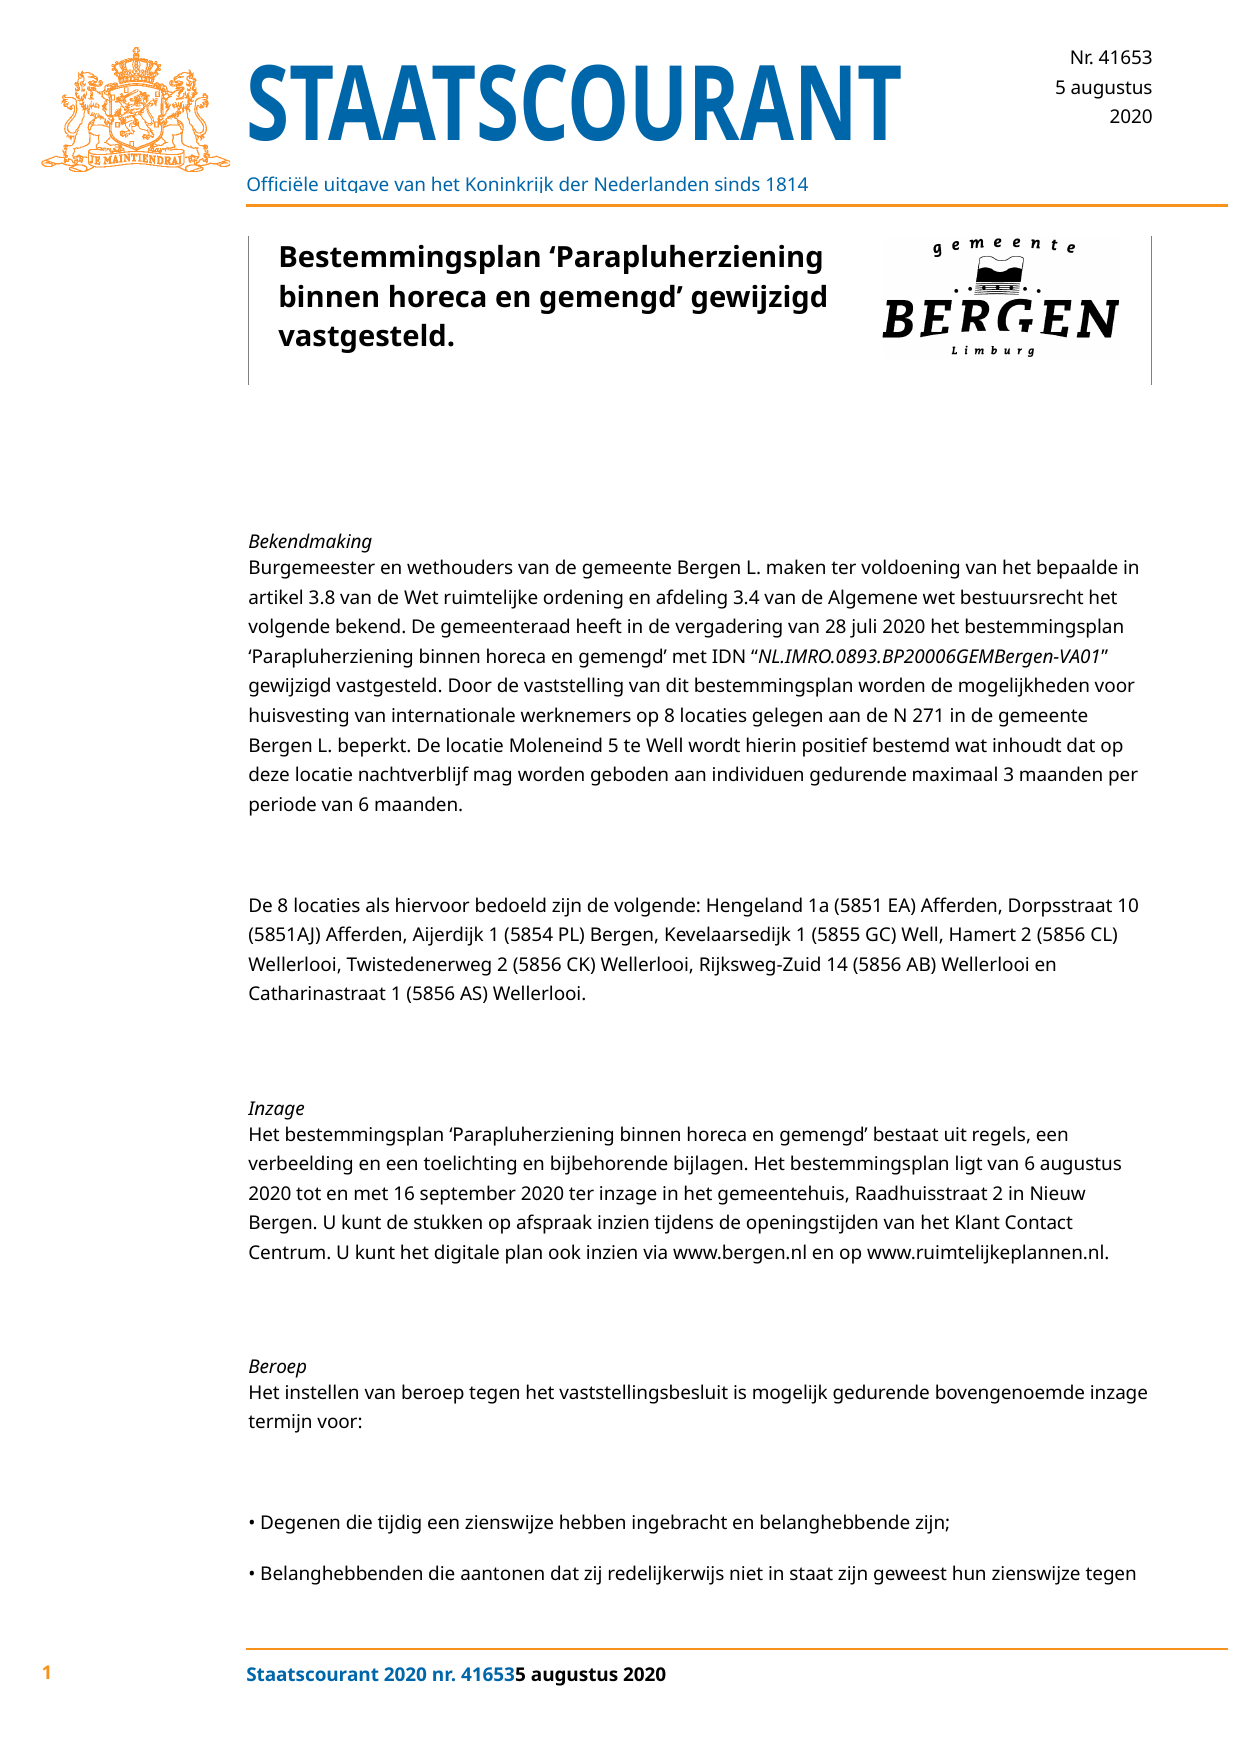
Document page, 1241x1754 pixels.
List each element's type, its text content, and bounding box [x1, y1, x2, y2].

text • Degenen die tijdig een zienswijze hebben ingebracht en belanghebbende zijn; [248, 1509, 1152, 1535]
text Het instellen van beroep tegen het vaststellingsbesluit is mogelijk gedurende bovengenoemde inzage termijn voor: [248, 1379, 1152, 1434]
table_header Bestemmingsplan ‘Parapluherziening binnen horeca en gemengd’ gewijzigd vastgesteld. [249, 236, 850, 385]
text Inzage [248, 1095, 1152, 1121]
text De 8 locaties als hiervoor bedoeld zijn de volgende: Hengeland 1a (5851 EA) Afferden, Dorpsstraat 10 (5851AJ) Afferden, Aijerdijk 1 (5854 PL) Bergen, Kevelaarsedijk 1 (5855 GC) Well, Hamert 2 (5856 CL) Wellerlooi, Twistedenerweg 2 (5856 CK) Wellerlooi, Rijksweg-Zuid 14 (5856 AB) Wellerlooi en Catharinastraat 1 (5856 AS) Wellerlooi. [248, 892, 1152, 1006]
picture [41, 47, 231, 172]
text Bekendmaking [248, 529, 1152, 554]
text Het bestemmingsplan ‘Parapluherziening binnen horeca en gemengd’ bestaat uit regels, een verbeelding en een toelichting en bijbehorende bijlagen. Het bestemmingsplan ligt van 6 augustus 2020 tot en met 16 september 2020 ter inzage in het gemeentehuis, Raadhuisstraat 2 in Nieuw Bergen. U kunt de stukken op afspraak inzien tijdens de openingstijden van het Klant Contact Centrum. U kunt het digitale plan ook inzien via www.bergen.nl en op www.ruimtelijkeplannen.nl. [248, 1121, 1152, 1265]
text Burgemeester en wethouders van de gemeente Bergen L. maken ter voldoening van het bepaalde in artikel 3.8 van de Wet ruimtelijke ordening en afdeling 3.4 van de Algemene wet bestuursrecht het volgende bekend. De gemeenteraad heeft in de vergadering van 28 juli 2020 het bestemmingsplan ‘Parapluherziening binnen horeca en gemengd’ met IDN “NL.IMRO.0893.BP20006GEMBergen-VA01” gewijzigd vastgesteld. Door de vaststelling van dit bestemmingsplan worden de mogelijkheden voor huisvesting van internationale werknemers op 8 locaties gelegen aan de N 271 in de gemeente Bergen L. beperkt. De locatie Moleneind 5 te Well wordt hierin positief bestemd wat inhoudt dat op deze locatie nachtverblijf mag worden geboden aan individuen gedurende maximaal 3 maanden per periode van 6 maanden. [248, 554, 1152, 817]
text • Belanghebbenden die aantonen dat zij redelijkerwijs niet in staat zijn geweest hun zienswijze tegen [248, 1560, 1152, 1586]
text Beroep [248, 1353, 1152, 1379]
table_header [850, 236, 1151, 385]
picture [882, 236, 1119, 359]
